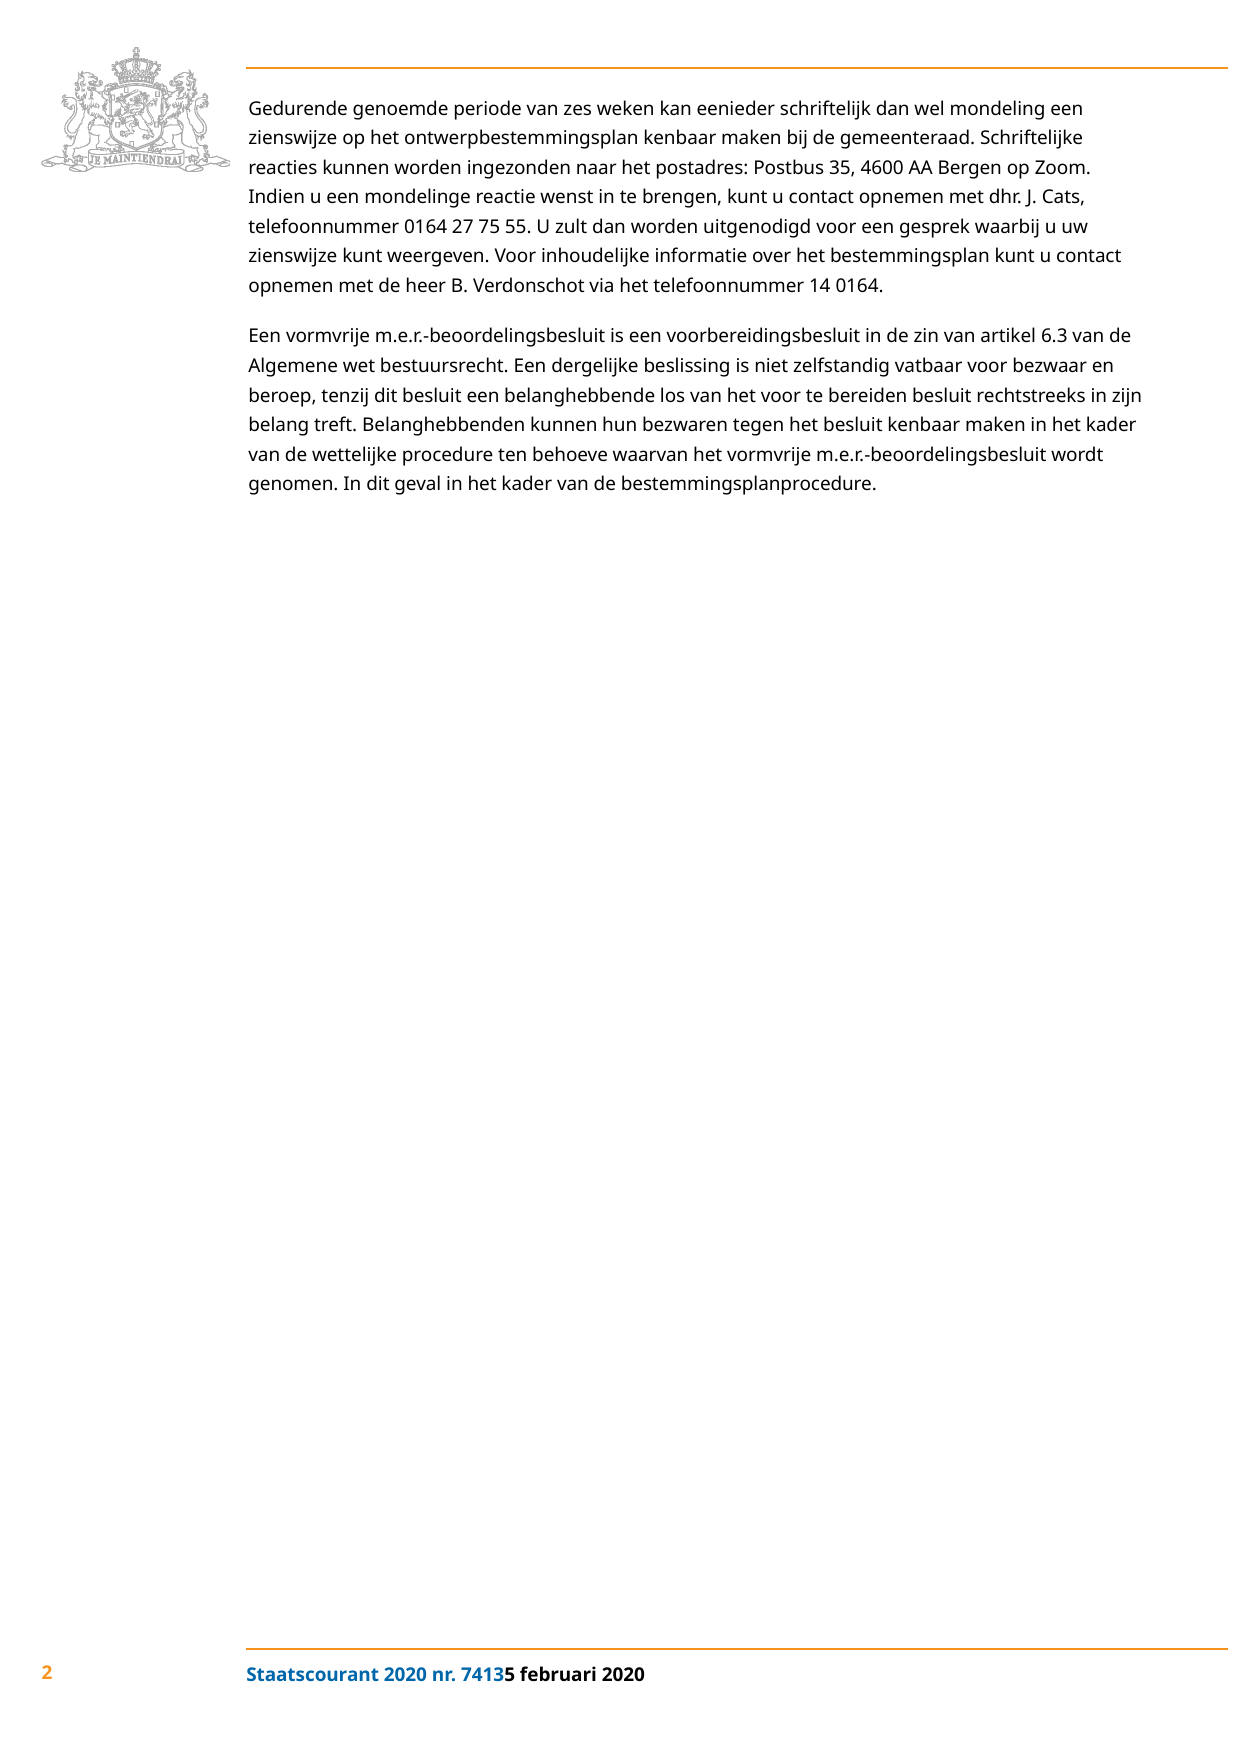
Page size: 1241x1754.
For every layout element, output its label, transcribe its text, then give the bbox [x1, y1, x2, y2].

text Een vormvrije m.e.r.-beoordelingsbesluit is een voorbereidingsbesluit in de zin van artikel 6.3 van de Algemene wet bestuursrecht. Een dergelijke beslissing is niet zelfstandig vatbaar voor bezwaar en beroep, tenzij dit besluit een belanghebbende los van het voor te bereiden besluit rechtstreeks in zijn belang treft. Belanghebbenden kunnen hun bezwaren tegen het besluit kenbaar maken in het kader van de wettelijke procedure ten behoeve waarvan het vormvrije m.e.r.-beoordelingsbesluit wordt genomen. In dit geval in het kader van de bestemmingsplanprocedure. [248, 323, 1152, 496]
text Gedurende genoemde periode van zes weken kan eenieder schriftelijk dan wel mondeling een zienswijze op het ontwerpbestemmingsplan kenbaar maken bij de gemeenteraad. Schriftelijke reacties kunnen worden ingezonden naar het postadres: Postbus 35, 4600 AA Bergen op Zoom. Indien u een mondelinge reactie wenst in te brengen, kunt u contact opnemen met dhr. J. Cats, telefoonnummer 0164 27 75 55. U zult dan worden uitgenodigd voor een gesprek waarbij u uw zienswijze kunt weergeven. Voor inhoudelijke informatie over het bestemmingsplan kunt u contact opnemen met de heer B. Verdonschot via het telefoonnummer 14 0164. [248, 95, 1152, 298]
picture [41, 47, 231, 172]
